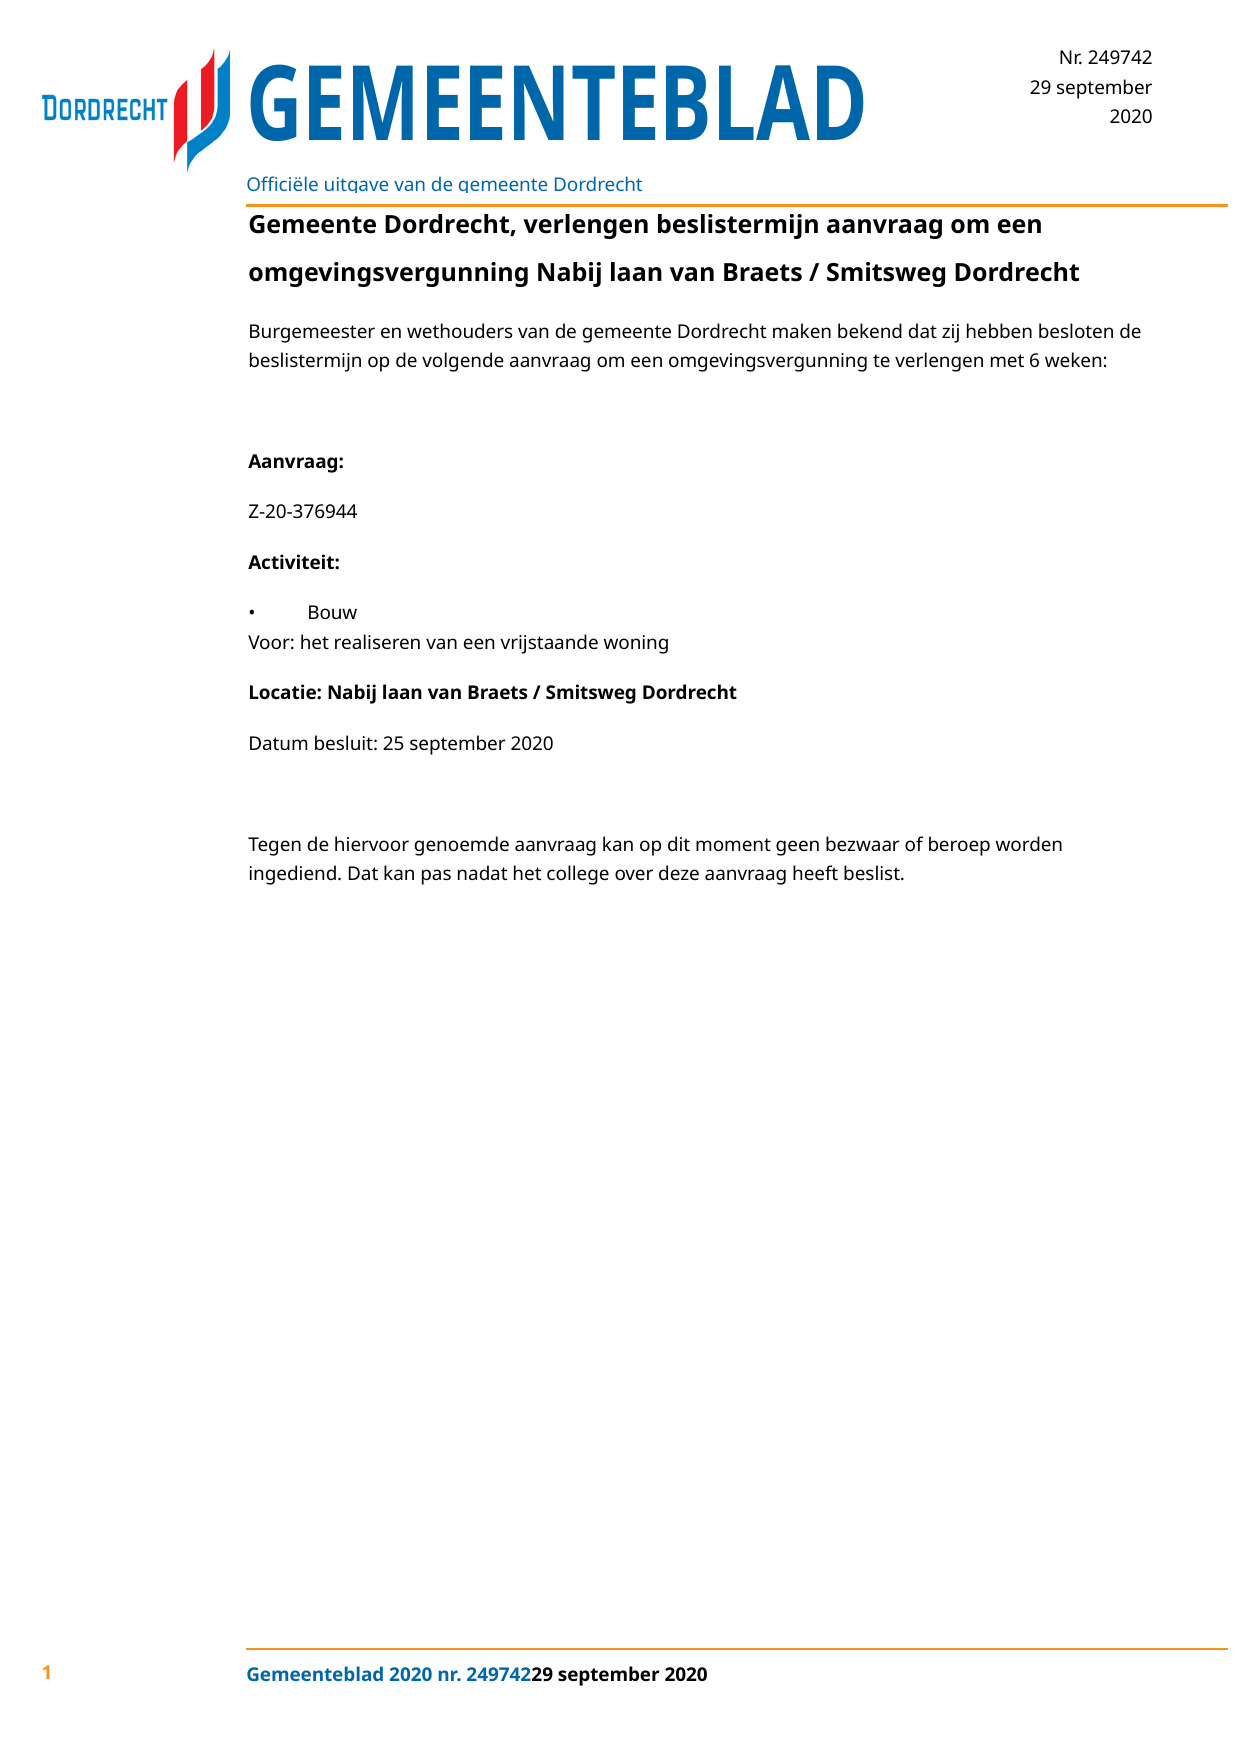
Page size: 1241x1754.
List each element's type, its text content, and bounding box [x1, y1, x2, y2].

text Voor: het realiseren van een vrijstaande woning [248, 629, 1152, 655]
text Gemeente Dordrecht, verlengen beslistermijn aanvraag om een omgevingsvergunning Nabij laan van Braets / Smitsweg Dordrecht [248, 207, 1152, 288]
text Activiteit: [248, 549, 1152, 575]
text Aanvraag: [248, 448, 1152, 474]
list Bouw [248, 599, 1152, 625]
text Tegen de hiervoor genoemde aanvraag kan op dit moment geen bezwaar of beroep worden ingediend. Dat kan pas nadat het college over deze aanvraag heeft beslist. [248, 831, 1152, 886]
text Locatie: Nabij laan van Braets / Smitsweg Dordrecht [248, 679, 1152, 705]
text Z-20-376944 [248, 499, 1152, 524]
text Burgemeester en wethouders van de gemeente Dordrecht maken bekend dat zij hebben besloten de beslistermijn op de volgende aanvraag om een omgevingsvergunning te verlengen met 6 weken: [248, 318, 1152, 373]
picture [41, 47, 231, 172]
text Datum besluit: 25 september 2020 [248, 730, 1152, 756]
